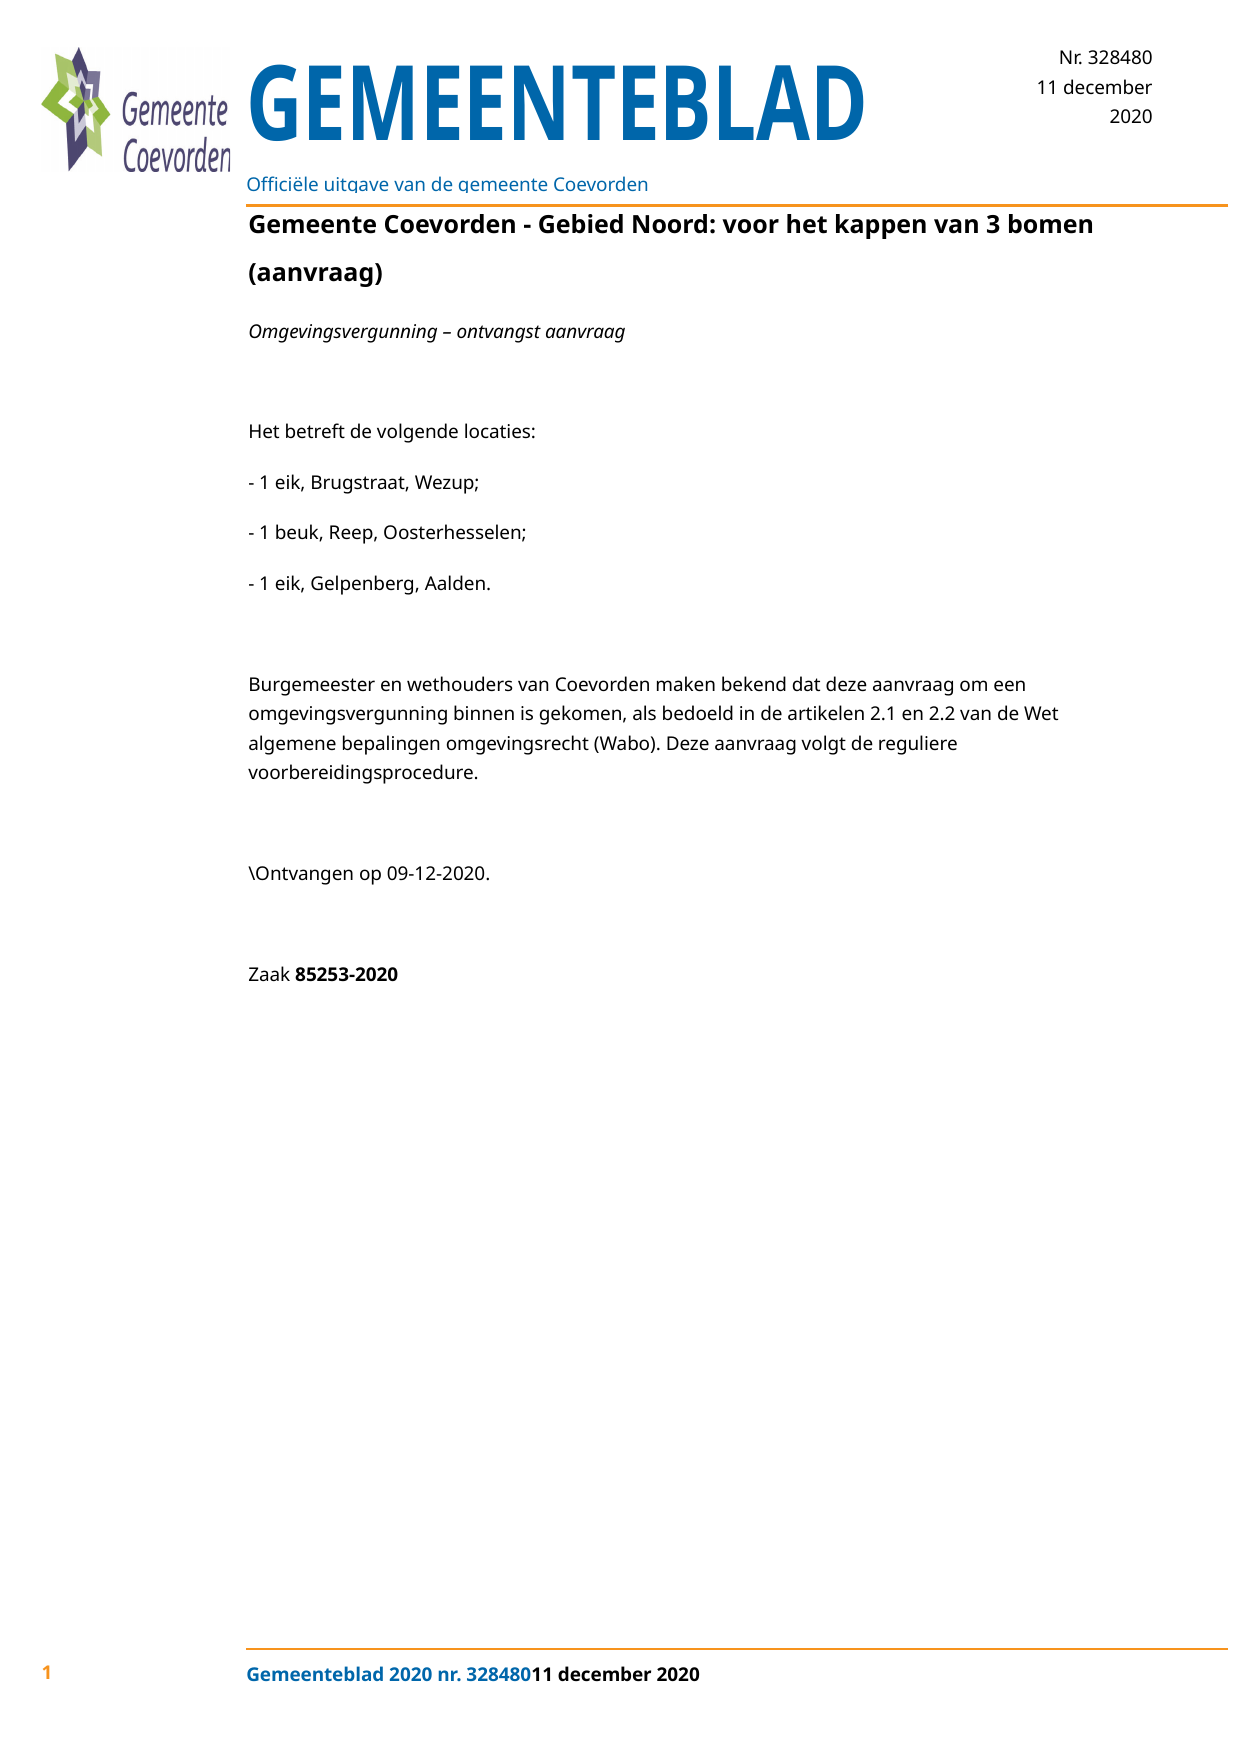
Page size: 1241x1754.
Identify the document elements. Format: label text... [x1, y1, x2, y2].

text - 1 eik, Brugstraat, Wezup; [248, 469, 1152, 495]
text Gemeente Coevorden - Gebied Noord: voor het kappen van 3 bomen (aanvraag) [248, 207, 1152, 288]
text Zaak 85253-2020 [248, 961, 1152, 987]
text - 1 eik, Gelpenberg, Aalden. [248, 570, 1152, 596]
text Omgevingsvergunning – ontvangst aanvraag [248, 318, 1152, 344]
text Burgemeester en wethouders van Coevorden maken bekend dat deze aanvraag om een omgevingsvergunning binnen is gekomen, als bedoeld in de artikelen 2.1 en 2.2 van de Wet algemene bepalingen omgevingsrecht (Wabo). Deze aanvraag volgt de reguliere voorbereidingsprocedure. [248, 671, 1152, 785]
text Het betreft de volgende locaties: [248, 419, 1152, 444]
text \Ontvangen op 09-12-2020. [248, 860, 1152, 886]
text - 1 beuk, Reep, Oosterhesselen; [248, 519, 1152, 545]
picture [41, 47, 231, 172]
